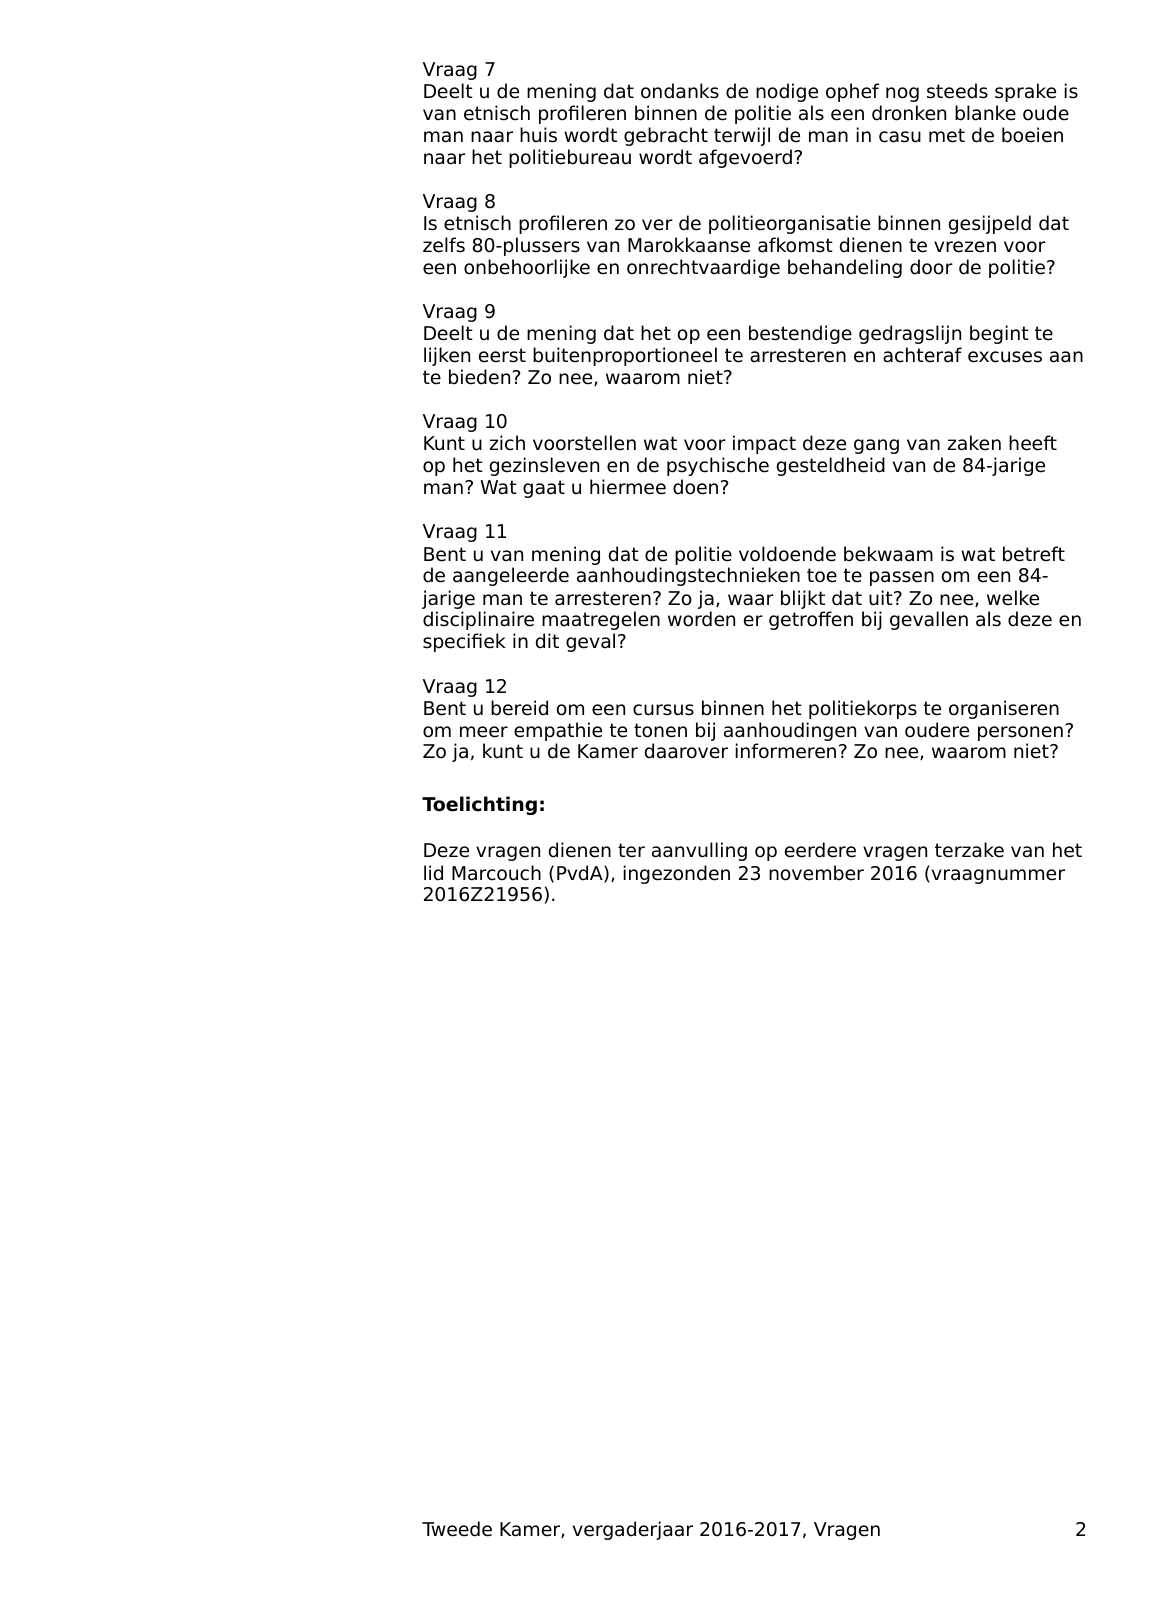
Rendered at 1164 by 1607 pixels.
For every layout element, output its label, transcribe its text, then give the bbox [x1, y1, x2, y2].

text Is etnisch profileren zo ver de politieorganisatie binnen gesijpeld dat zelfs 80-plussers van Marokkaanse afkomst dienen te vrezen voor een onbehoorlijke en onrechtvaardige behandeling door de politie? [422, 213, 1087, 279]
text Bent u van mening dat de politie voldoende bekwaam is wat betreft de aangeleerde aanhoudingstechnieken toe te passen om een 84-jarige man te arresteren? Zo ja, waar blijkt dat uit? Zo nee, welke disciplinaire maatregelen worden er getroffen bij gevallen als deze en specifiek in dit geval? [422, 543, 1087, 653]
text Deze vragen dienen ter aanvulling op eerdere vragen terzake van het lid Marcouch (PvdA), ingezonden 23 november 2016 (vraagnummer 2016Z21956). [422, 840, 1087, 906]
text Vraag 10 [422, 411, 1087, 433]
subtitle Toelichting: [422, 793, 1087, 815]
text Vraag 8 [422, 191, 1087, 213]
text Bent u bereid om een cursus binnen het politiekorps te organiseren om meer empathie te tonen bij aanhoudingen van oudere personen? Zo ja, kunt u de Kamer daarover informeren? Zo nee, waarom niet? [422, 697, 1087, 763]
text Kunt u zich voorstellen wat voor impact deze gang van zaken heeft op het gezinsleven en de psychische gesteldheid van de 84-jarige man? Wat gaat u hiermee doen? [422, 433, 1087, 499]
text Vraag 9 [422, 301, 1087, 323]
text Vraag 11 [422, 521, 1087, 543]
text Deelt u de mening dat ondanks de nodige ophef nog steeds sprake is van etnisch profileren binnen de politie als een dronken blanke oude man naar huis wordt gebracht terwijl de man in casu met de boeien naar het politiebureau wordt afgevoerd? [422, 81, 1087, 169]
text Deelt u de mening dat het op een bestendige gedragslijn begint te lijken eerst buitenproportioneel te arresteren en achteraf excuses aan te bieden? Zo nee, waarom niet? [422, 323, 1087, 389]
text Vraag 12 [422, 676, 1087, 697]
text Vraag 7 [422, 59, 1087, 81]
